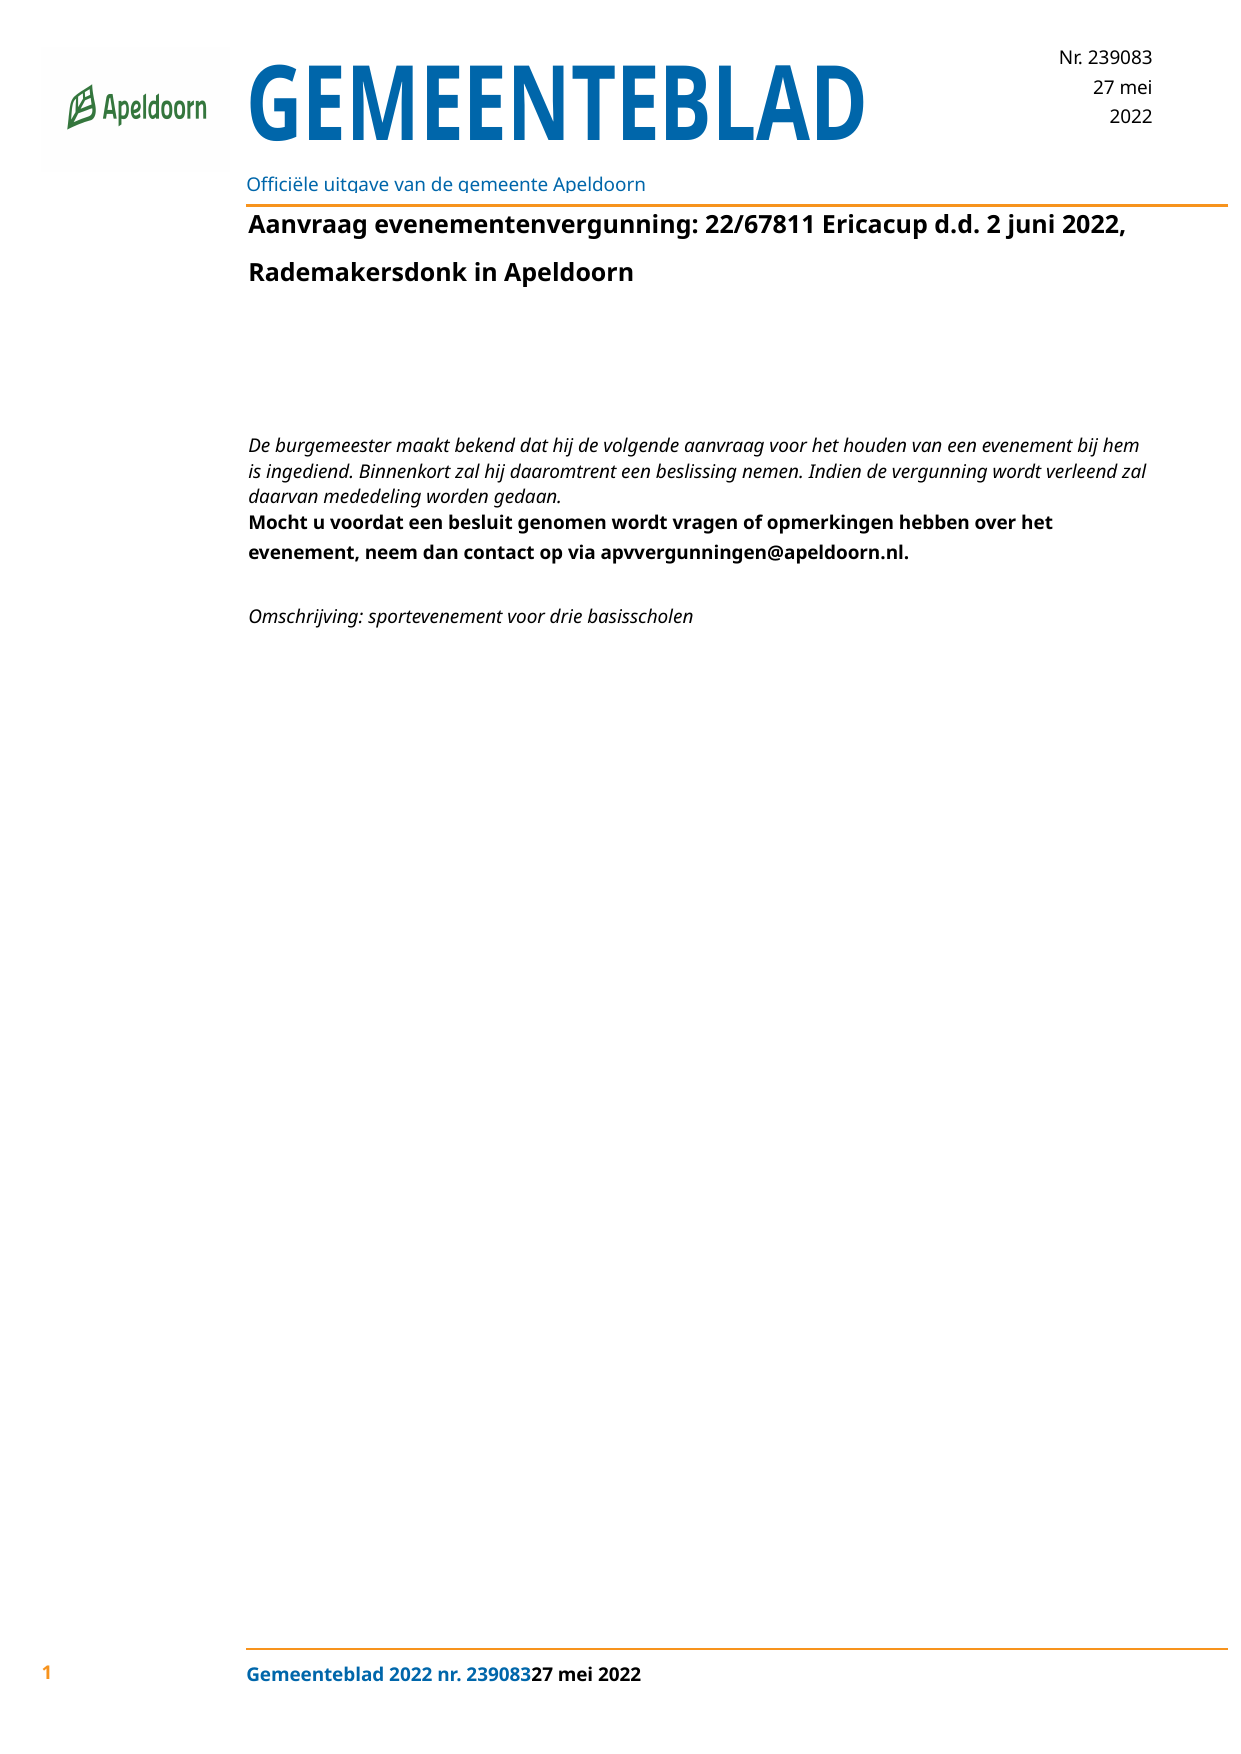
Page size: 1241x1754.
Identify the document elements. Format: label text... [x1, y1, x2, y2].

text Omschrijving: sportevenement voor drie basisscholen [248, 603, 1152, 629]
text Mocht u voordat een besluit genomen wordt vragen of opmerkingen hebben over het evenement, neem dan contact op via apvvergunningen@apeldoorn.nl. [248, 509, 1152, 565]
text De burgemeester maakt bekend dat hij de volgende aanvraag voor het houden van een evenement bij hem is ingediend. Binnenkort zal hij daaromtrent een beslissing nemen. Indien de vergunning wordt verleend zal daarvan mededeling worden gedaan. [248, 432, 1152, 509]
picture [41, 47, 231, 172]
text Aanvraag evenementenvergunning: 22/67811 Ericacup d.d. 2 juni 2022, Rademakersdonk in Apeldoorn [248, 207, 1152, 288]
